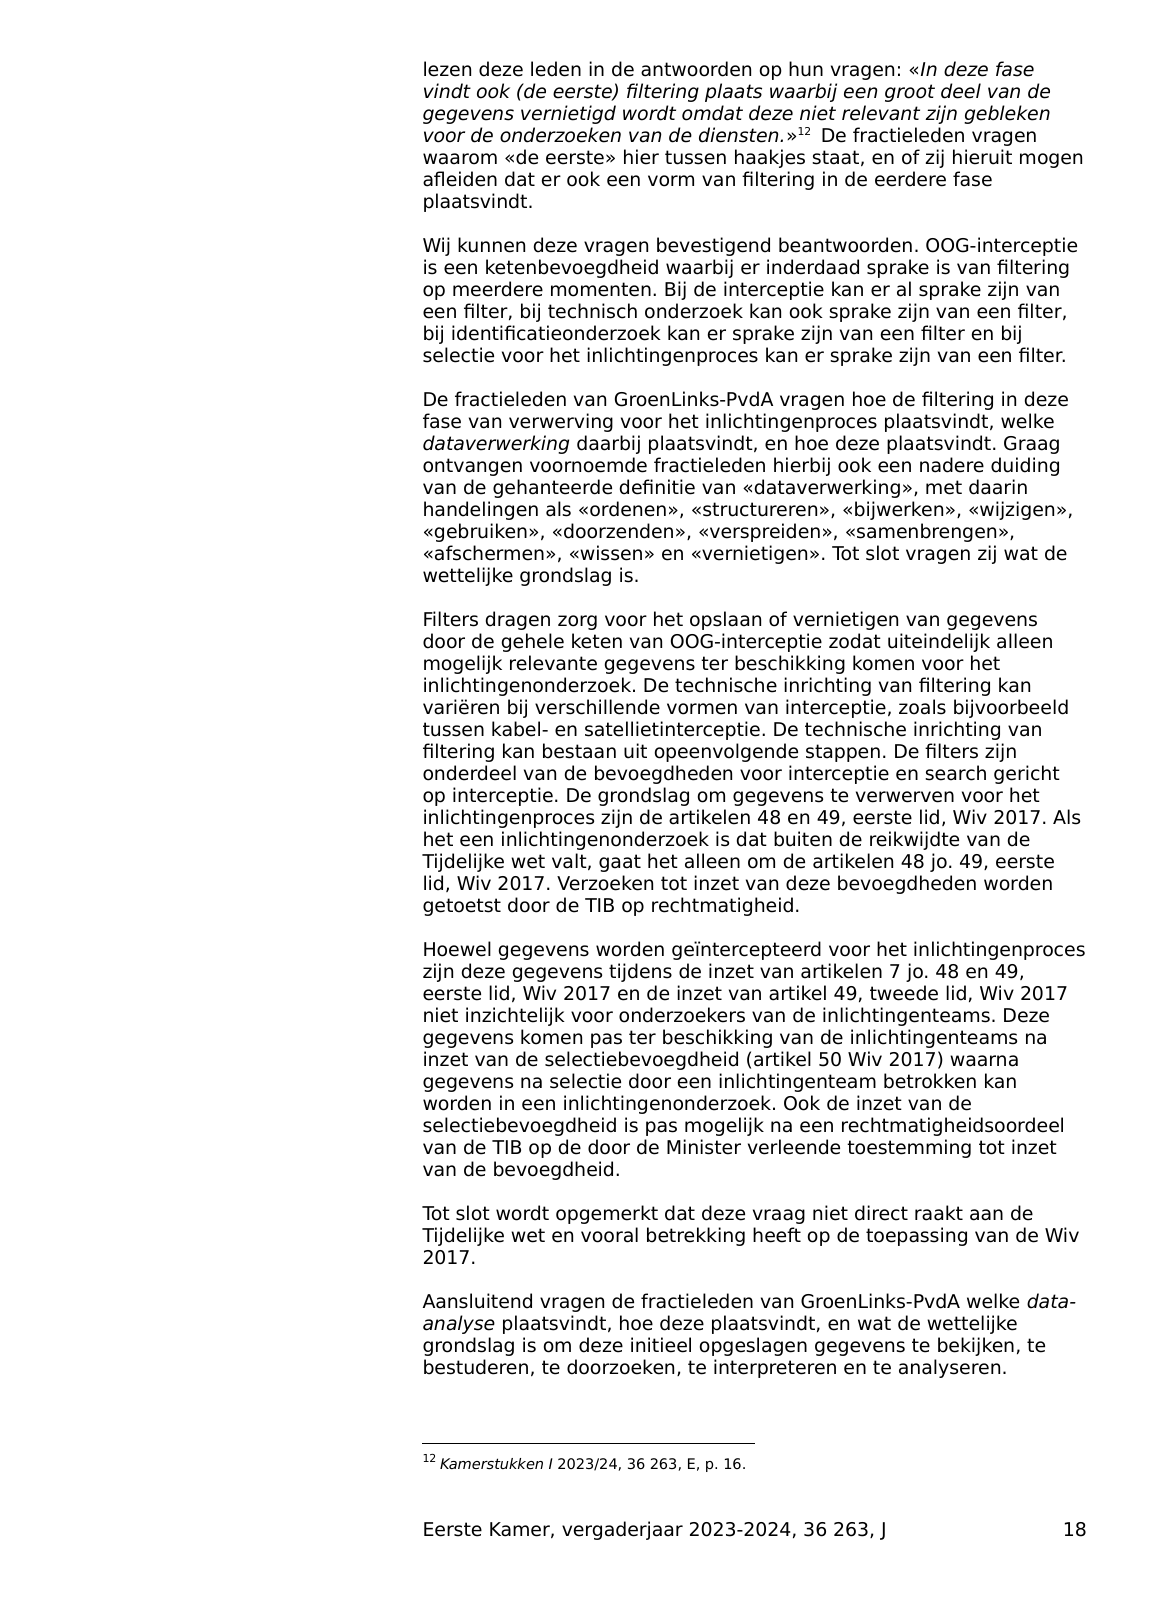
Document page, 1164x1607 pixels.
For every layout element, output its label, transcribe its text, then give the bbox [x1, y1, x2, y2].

text Aansluitend vragen de fractieleden van GroenLinks-PvdA welke data-analyse plaatsvindt, hoe deze plaatsvindt, en wat de wettelijke grondslag is om deze initieel opgeslagen gegevens te bekijken, te bestuderen, te doorzoeken, te interpreteren en te analyseren. [422, 1291, 1087, 1379]
text Kamerstukken I 2023/24, 36 263, E, p. 16. [422, 1452, 1087, 1474]
text lezen deze leden in de antwoorden op hun vragen: «In deze fase vindt ook (de eerste) filtering plaats waarbij een groot deel van de gegevens vernietigd wordt omdat deze niet relevant zijn gebleken voor de onderzoeken van de diensten.» De fractieleden vragen waarom «de eerste» hier tussen haakjes staat, en of zij hieruit mogen afleiden dat er ook een vorm van filtering in de eerdere fase plaatsvindt. [422, 59, 1087, 213]
text Tot slot wordt opgemerkt dat deze vraag niet direct raakt aan de Tijdelijke wet en vooral betrekking heeft op de toepassing van de Wiv 2017. [422, 1203, 1087, 1269]
text Filters dragen zorg voor het opslaan of vernietigen van gegevens door de gehele keten van OOG-interceptie zodat uiteindelijk alleen mogelijk relevante gegevens ter beschikking komen voor het inlichtingenonderzoek. De technische inrichting van filtering kan variëren bij verschillende vormen van interceptie, zoals bijvoorbeeld tussen kabel- en satellietinterceptie. De technische inrichting van filtering kan bestaan uit opeenvolgende stappen. De filters zijn onderdeel van de bevoegdheden voor interceptie en search gericht op interceptie. De grondslag om gegevens te verwerven voor het inlichtingenproces zijn de artikelen 48 en 49, eerste lid, Wiv 2017. Als het een inlichtingenonderzoek is dat buiten de reikwijdte van de Tijdelijke wet valt, gaat het alleen om de artikelen 48 jo. 49, eerste lid, Wiv 2017. Verzoeken tot inzet van deze bevoegdheden worden getoetst door de TIB op rechtmatigheid. [422, 609, 1087, 917]
text Hoewel gegevens worden geïntercepteerd voor het inlichtingenproces zijn deze gegevens tijdens de inzet van artikelen 7 jo. 48 en 49, eerste lid, Wiv 2017 en de inzet van artikel 49, tweede lid, Wiv 2017 niet inzichtelijk voor onderzoekers van de inlichtingenteams. Deze gegevens komen pas ter beschikking van de inlichtingenteams na inzet van de selectiebevoegdheid (artikel 50 Wiv 2017) waarna gegevens na selectie door een inlichtingenteam betrokken kan worden in een inlichtingenonderzoek. Ook de inzet van de selectiebevoegdheid is pas mogelijk na een rechtmatigheidsoordeel van de TIB op de door de Minister verleende toestemming tot inzet van de bevoegdheid. [422, 939, 1087, 1181]
text Wij kunnen deze vragen bevestigend beantwoorden. OOG-interceptie is een ketenbevoegdheid waarbij er inderdaad sprake is van filtering op meerdere momenten. Bij de interceptie kan er al sprake zijn van een filter, bij technisch onderzoek kan ook sprake zijn van een filter, bij identificatieonderzoek kan er sprake zijn van een filter en bij selectie voor het inlichtingenproces kan er sprake zijn van een filter. [422, 235, 1087, 367]
text De fractieleden van GroenLinks-PvdA vragen hoe de filtering in deze fase van verwerving voor het inlichtingenproces plaatsvindt, welke dataverwerking daarbij plaatsvindt, en hoe deze plaatsvindt. Graag ontvangen voornoemde fractieleden hierbij ook een nadere duiding van de gehanteerde definitie van «dataverwerking», met daarin handelingen als «ordenen», «structureren», «bijwerken», «wijzigen», «gebruiken», «doorzenden», «verspreiden», «samenbrengen», «afschermen», «wissen» en «vernietigen». Tot slot vragen zij wat de wettelijke grondslag is. [422, 389, 1087, 587]
